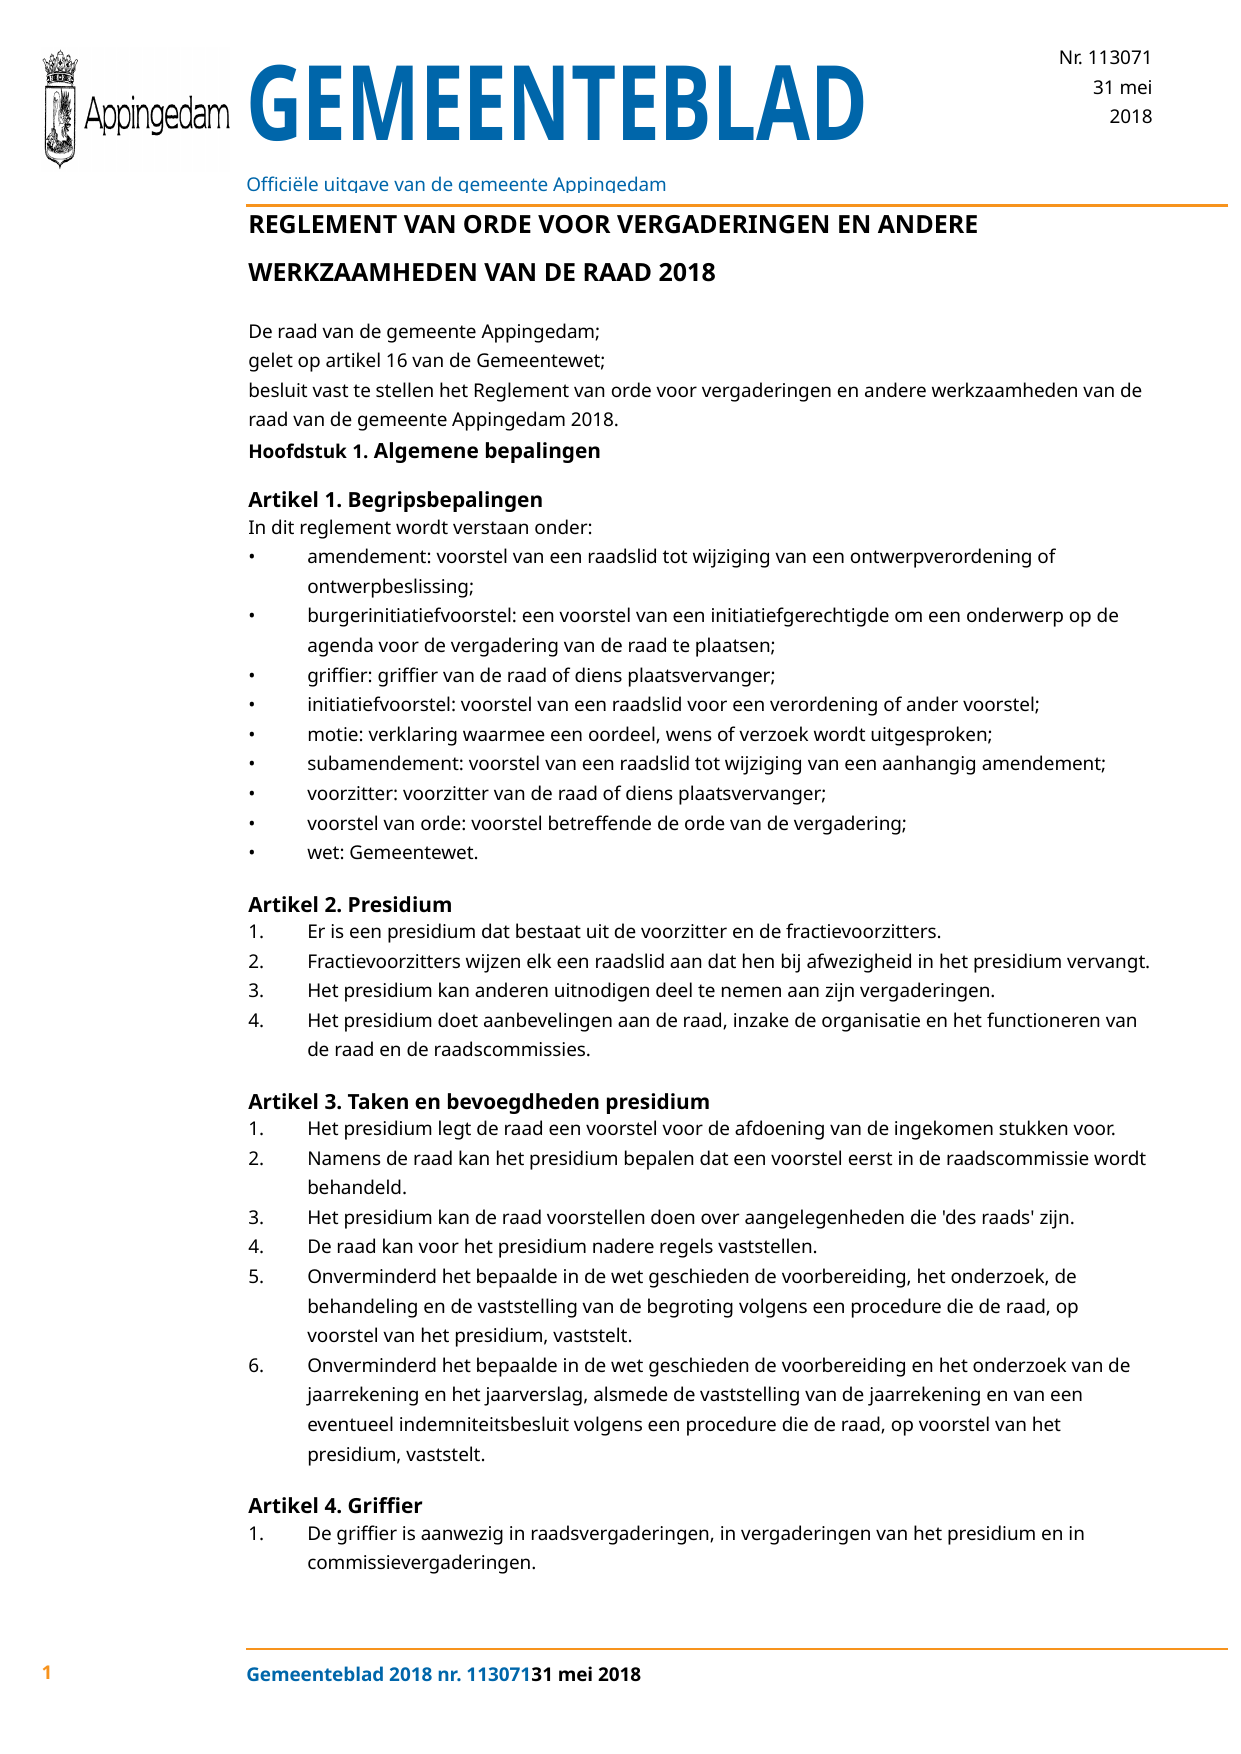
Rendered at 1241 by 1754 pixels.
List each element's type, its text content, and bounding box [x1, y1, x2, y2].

text Artikel 3. Taken en bevoegdheden presidium [248, 1087, 1152, 1115]
text Artikel 4. Griffier [248, 1491, 1152, 1520]
picture [41, 47, 231, 172]
list Het presidium kan anderen uitnodigen deel te nemen aan zijn vergaderingen. [248, 977, 1152, 1003]
list Namens de raad kan het presidium bepalen dat een voorstel eerst in de raadscommissie wordt behandeld. [248, 1145, 1152, 1200]
text De raad van de gemeente Appingedam; [248, 318, 1152, 344]
text Hoofdstuk 1. Algemene bepalingen [248, 436, 1152, 465]
list initiatiefvoorstel: voorstel van een raadslid voor een verordening of ander voorstel; [248, 691, 1152, 717]
text REGLEMENT VAN ORDE VOOR VERGADERINGEN EN ANDERE WERKZAAMHEDEN VAN DE RAAD 2018 [248, 207, 1152, 288]
list subamendement: voorstel van een raadslid tot wijziging van een aanhangig amendement; [248, 751, 1152, 776]
text besluit vast te stellen het Reglement van orde voor vergaderingen en andere werkzaamheden van de raad van de gemeente Appingedam 2018. [248, 377, 1152, 432]
list Onverminderd het bepaalde in de wet geschieden de voorbereiding, het onderzoek, de behandeling en de vaststelling van de begroting volgens een procedure die de raad, op voorstel van het presidium, vaststelt. [248, 1263, 1152, 1348]
list motie: verklaring waarmee een oordeel, wens of verzoek wordt uitgesproken; [248, 721, 1152, 747]
list De raad kan voor het presidium nadere regels vaststellen. [248, 1234, 1152, 1259]
list Het presidium kan de raad voorstellen doen over aangelegenheden die 'des raads' zijn. [248, 1204, 1152, 1230]
text Artikel 2. Presidium [248, 890, 1152, 918]
text In dit reglement wordt verstaan onder: [248, 514, 1152, 540]
list Onverminderd het bepaalde in de wet geschieden de voorbereiding en het onderzoek van de jaarrekening en het jaarverslag, alsmede de vaststelling van de jaarrekening en van een eventueel indemniteitsbesluit volgens een procedure die de raad, op voorstel van het presidium, vaststelt. [248, 1352, 1152, 1467]
list Het presidium legt de raad een voorstel voor de afdoening van de ingekomen stukken voor. [248, 1115, 1152, 1141]
list amendement: voorstel van een raadslid tot wijziging van een ontwerpverordening of ontwerpbeslissing; [248, 543, 1152, 599]
list De griffier is aanwezig in raadsvergaderingen, in vergaderingen van het presidium en in commissievergaderingen. [248, 1520, 1152, 1575]
list burgerinitiatiefvoorstel: een voorstel van een initiatiefgerechtigde om een onderwerp op de agenda voor de vergadering van de raad te plaatsen; [248, 603, 1152, 658]
text gelet op artikel 16 van de Gemeentewet; [248, 347, 1152, 373]
list Er is een presidium dat bestaat uit de voorzitter en de fractievoorzitters. [248, 918, 1152, 944]
list voorzitter: voorzitter van de raad of diens plaatsvervanger; [248, 780, 1152, 806]
list griffier: griffier van de raad of diens plaatsvervanger; [248, 662, 1152, 688]
text Artikel 1. Begripsbepalingen [248, 486, 1152, 514]
list voorstel van orde: voorstel betreffende de orde van de vergadering; [248, 810, 1152, 836]
list Fractievoorzitters wijzen elk een raadslid aan dat hen bij afwezigheid in het presidium vervangt. [248, 948, 1152, 973]
list wet: Gemeentewet. [248, 839, 1152, 865]
list Het presidium doet aanbevelingen aan de raad, inzake de organisatie en het functioneren van de raad en de raadscommissies. [248, 1007, 1152, 1062]
